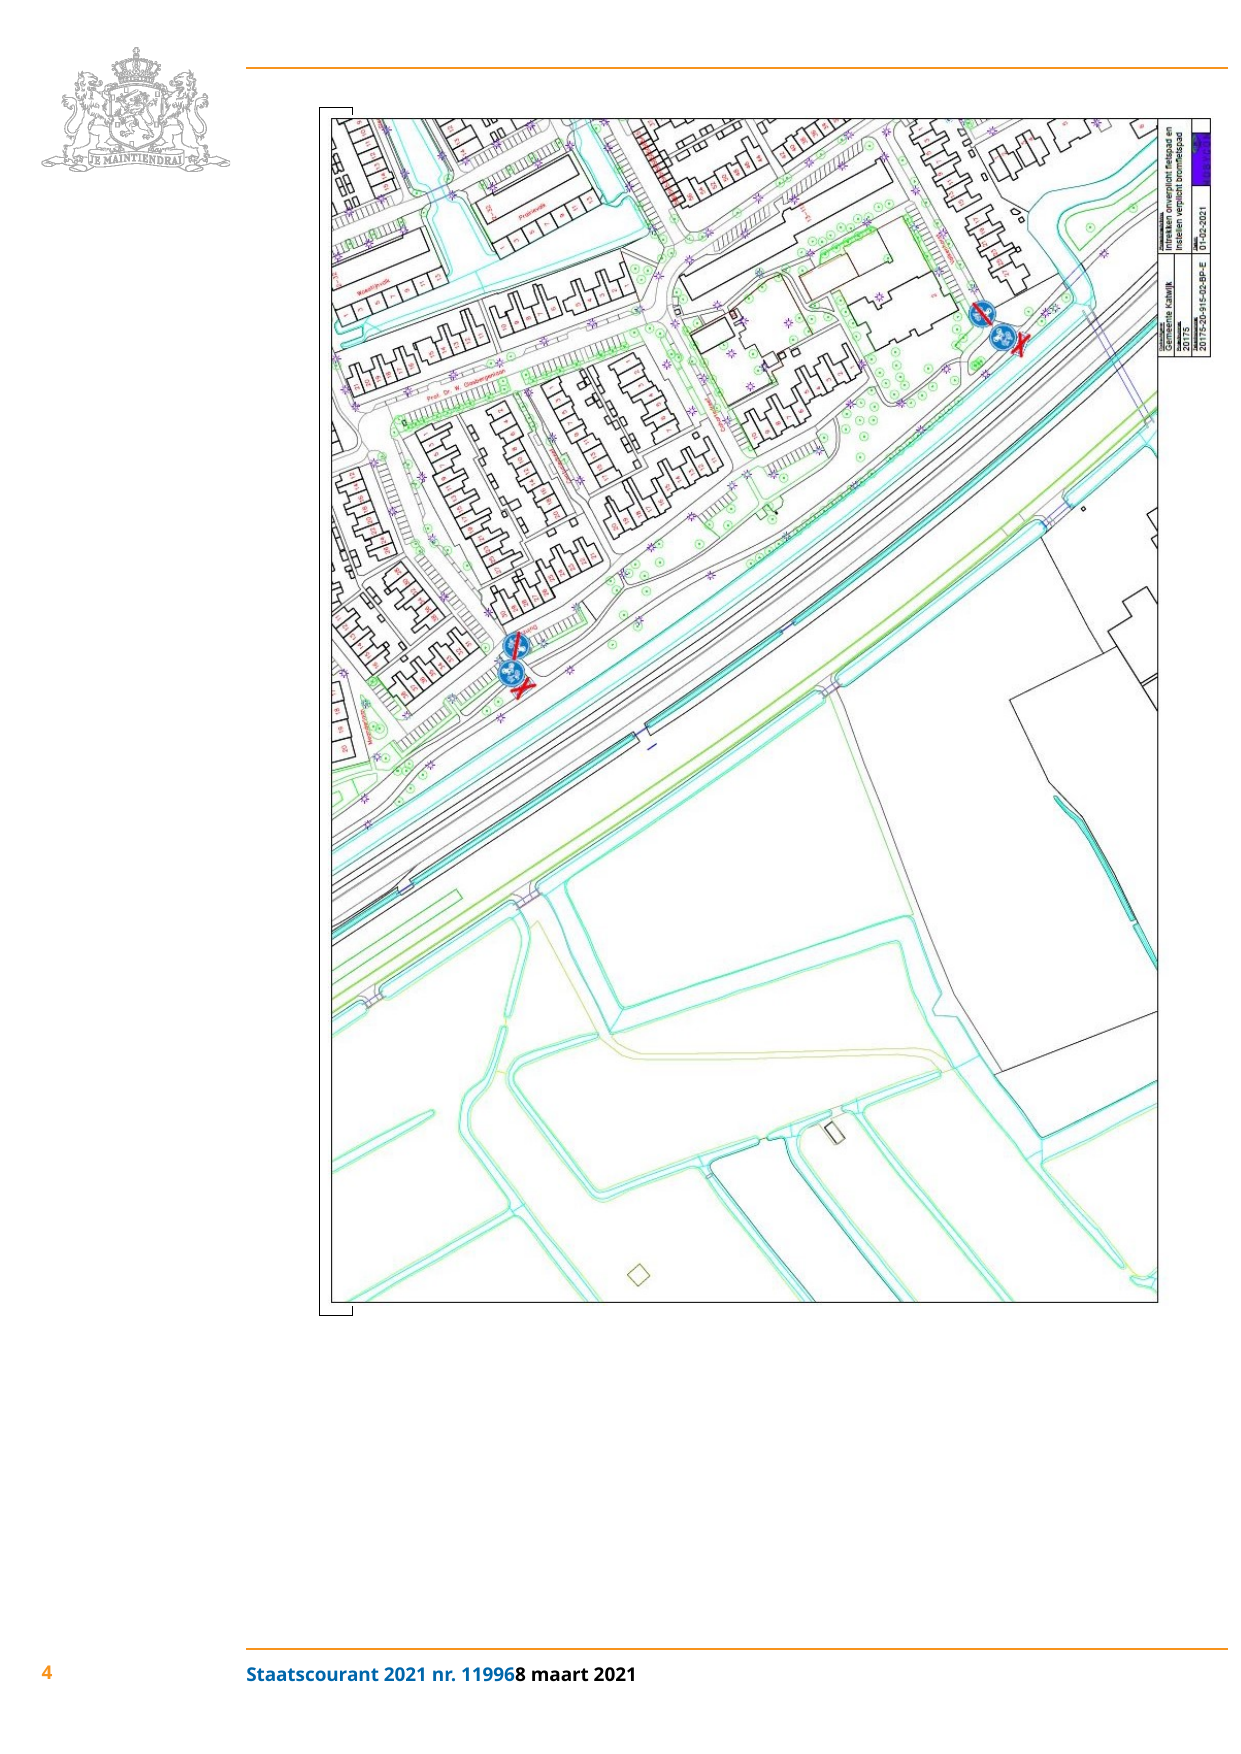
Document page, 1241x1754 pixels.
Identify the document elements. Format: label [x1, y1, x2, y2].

picture [327, 115, 1214, 1306]
picture [41, 47, 231, 172]
